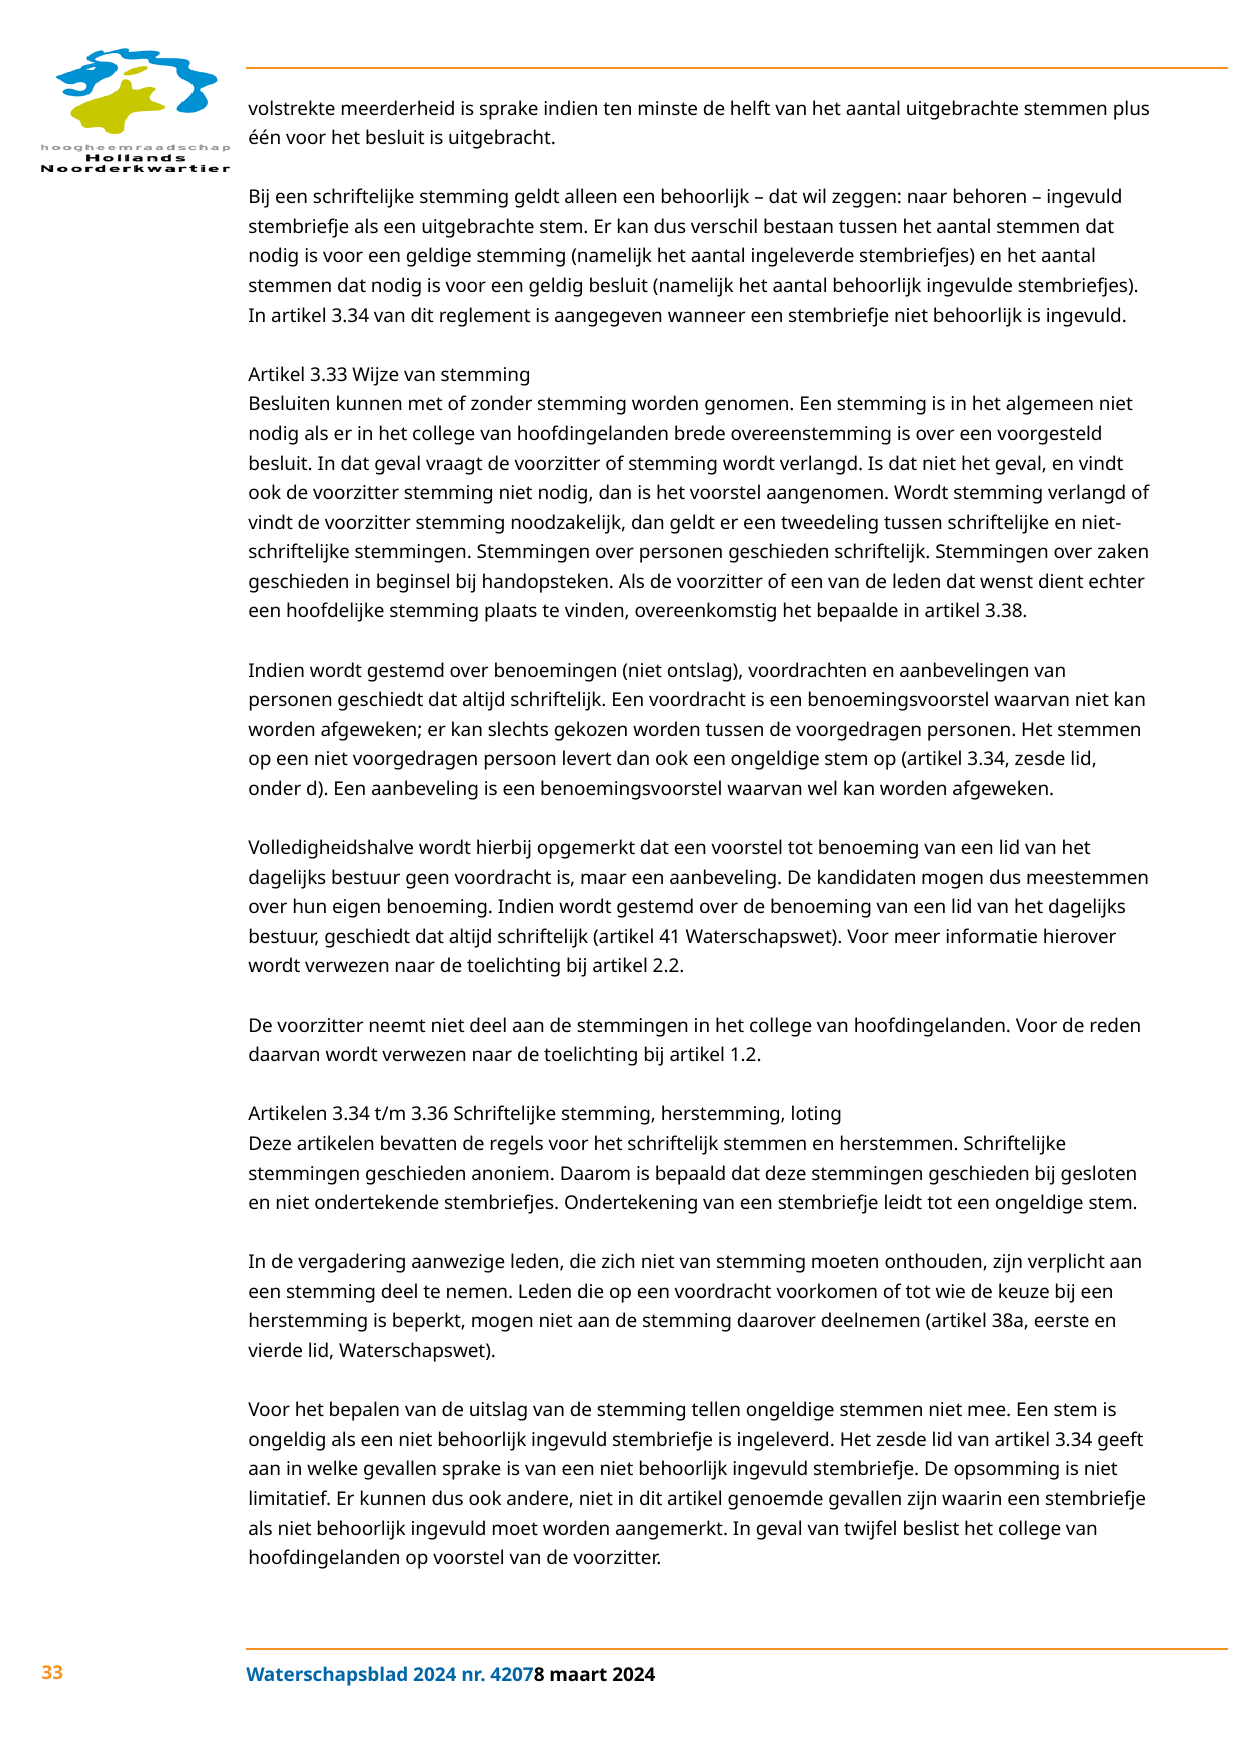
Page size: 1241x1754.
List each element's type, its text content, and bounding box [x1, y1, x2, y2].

text Volledigheidshalve wordt hierbij opgemerkt dat een voorstel tot benoeming van een lid van het dagelijks bestuur geen voordracht is, maar een aanbeveling. De kandidaten mogen dus meestemmen over hun eigen benoeming. Indien wordt gestemd over de benoeming van een lid van het dagelijks bestuur, geschiedt dat altijd schriftelijk (artikel 41 Waterschapswet). Voor meer informatie hierover wordt verwezen naar de toelichting bij artikel 2.2. [248, 834, 1152, 978]
text In de vergadering aanwezige leden, die zich niet van stemming moeten onthouden, zijn verplicht aan een stemming deel te nemen. Leden die op een voordracht voorkomen of tot wie de keuze bij een herstemming is beperkt, mogen niet aan de stemming daarover deelnemen (artikel 38a, eerste en vierde lid, Waterschapswet). [248, 1248, 1152, 1363]
text Besluiten kunnen met of zonder stemming worden genomen. Een stemming is in het algemeen niet nodig als er in het college van hoofdingelanden brede overeenstemming is over een voorgesteld besluit. In dat geval vraagt de voorzitter of stemming wordt verlangd. Is dat niet het geval, en vindt ook de voorzitter stemming niet nodig, dan is het voorstel aangenomen. Wordt stemming verlangd of vindt de voorzitter stemming noodzakelijk, dan geldt er een tweedeling tussen schriftelijke en niet-schriftelijke stemmingen. Stemmingen over personen geschieden schriftelijk. Stemmingen over zaken geschieden in beginsel bij handopsteken. Als de voorzitter of een van de leden dat wenst dient echter een hoofdelijke stemming plaats te vinden, overeenkomstig het bepaalde in artikel 3.38. [248, 391, 1152, 623]
text volstrekte meerderheid is sprake indien ten minste de helft van het aantal uitgebrachte stemmen plus één voor het besluit is uitgebracht. [248, 95, 1152, 150]
text Voor het bepalen van de uitslag van de stemming tellen ongeldige stemmen niet mee. Een stem is ongeldig als een niet behoorlijk ingevuld stembriefje is ingeleverd. Het zesde lid van artikel 3.34 geeft aan in welke gevallen sprake is van een niet behoorlijk ingevuld stembriefje. De opsomming is niet limitatief. Er kunnen dus ook andere, niet in dit artikel genoemde gevallen zijn waarin een stembriefje als niet behoorlijk ingevuld moet worden aangemerkt. In geval van twijfel beslist het college van hoofdingelanden op voorstel van de voorzitter. [248, 1396, 1152, 1570]
text Deze artikelen bevatten de regels voor het schriftelijk stemmen en herstemmen. Schriftelijke stemmingen geschieden anoniem. Daarom is bepaald dat deze stemmingen geschieden bij gesloten en niet ondertekende stembriefjes. Ondertekening van een stembriefje leidt tot een ongeldige stem. [248, 1130, 1152, 1215]
text Bij een schriftelijke stemming geldt alleen een behoorlijk – dat wil zeggen: naar behoren – ingevuld stembriefje als een uitgebrachte stem. Er kan dus verschil bestaan tussen het aantal stemmen dat nodig is voor een geldige stemming (namelijk het aantal ingeleverde stembriefjes) en het aantal stemmen dat nodig is voor een geldig besluit (namelijk het aantal behoorlijk ingevulde stembriefjes). In artikel 3.34 van dit reglement is aangegeven wanneer een stembriefje niet behoorlijk is ingevuld. [248, 183, 1152, 328]
text Artikel 3.33 Wijze van stemming [248, 361, 1152, 387]
picture [41, 47, 231, 172]
text Indien wordt gestemd over benoemingen (niet ontslag), voordrachten en aanbevelingen van personen geschiedt dat altijd schriftelijk. Een voordracht is een benoemingsvoorstel waarvan niet kan worden afgeweken; er kan slechts gekozen worden tussen de voorgedragen personen. Het stemmen op een niet voorgedragen persoon levert dan ook een ongeldige stem op (artikel 3.34, zesde lid, onder d). Een aanbeveling is een benoemingsvoorstel waarvan wel kan worden afgeweken. [248, 657, 1152, 801]
text Artikelen 3.34 t/m 3.36 Schriftelijke stemming, herstemming, loting [248, 1101, 1152, 1126]
text De voorzitter neemt niet deel aan de stemmingen in het college van hoofdingelanden. Voor de reden daarvan wordt verwezen naar de toelichting bij artikel 1.2. [248, 1012, 1152, 1067]
